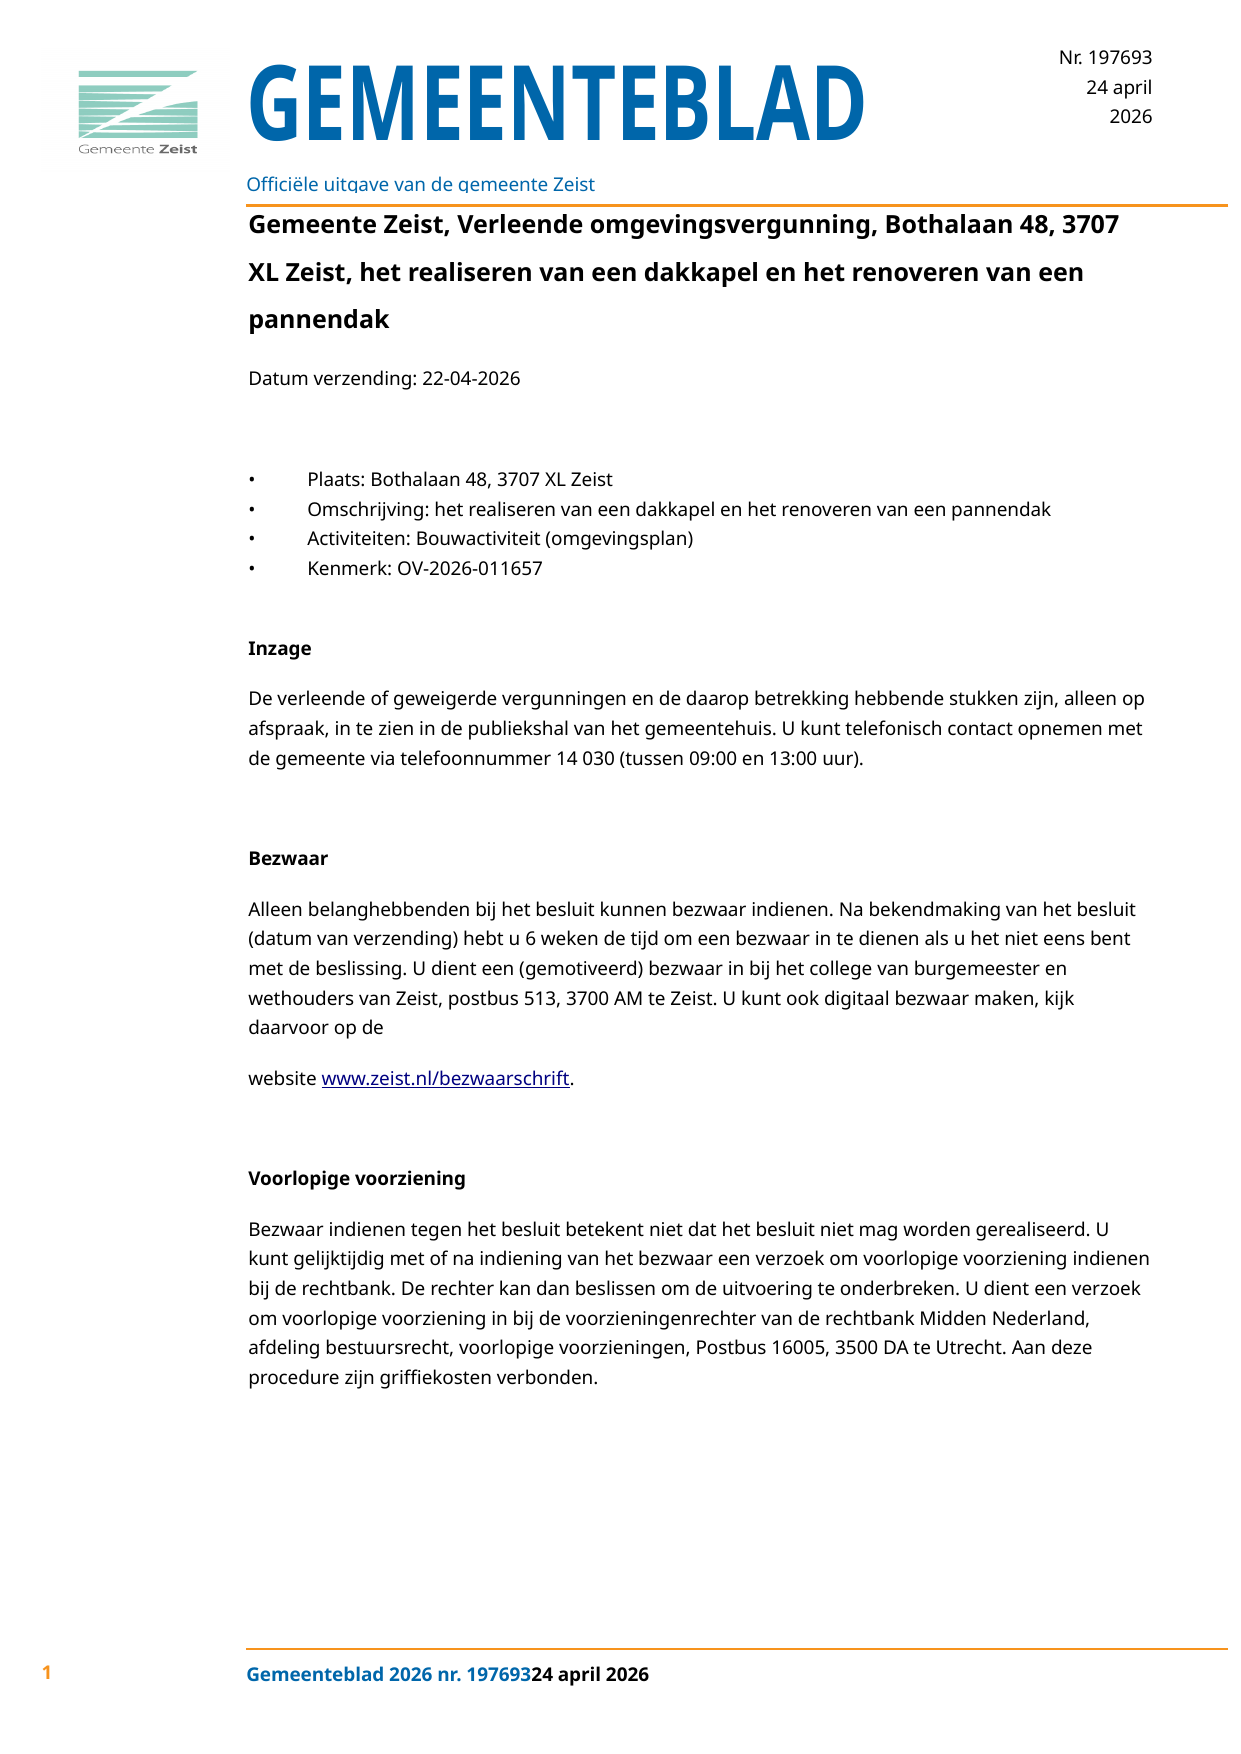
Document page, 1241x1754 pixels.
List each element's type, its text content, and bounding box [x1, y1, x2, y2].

text Alleen belanghebbenden bij het besluit kunnen bezwaar indienen. Na bekendmaking van het besluit (datum van verzending) hebt u 6 weken de tijd om een bezwaar in te dienen als u het niet eens bent met de beslissing. U dient een (gemotiveerd) bezwaar in bij het college van burgemeester en wethouders van Zeist, postbus 513, 3700 AM te Zeist. U kunt ook digitaal bezwaar maken, kijk daarvoor op de [248, 896, 1152, 1040]
text Bezwaar indienen tegen het besluit betekent niet dat het besluit niet mag worden gerealiseerd. U kunt gelijktijdig met of na indiening van het bezwaar een verzoek om voorlopige voorziening indienen bij de rechtbank. De rechter kan dan beslissen om de uitvoering te onderbreken. U dient een verzoek om voorlopige voorziening in bij de voorzieningenrechter van de rechtbank Midden Nederland, afdeling bestuursrecht, voorlopige voorzieningen, Postbus 16005, 3500 DA te Utrecht. Aan deze procedure zijn griffiekosten verbonden. [248, 1216, 1152, 1389]
text Gemeente Zeist, Verleende omgevingsvergunning, Bothalaan 48, 3707 XL Zeist, het realiseren van een dakkapel en het renoveren van een pannendak [248, 207, 1152, 336]
text Bezwaar [248, 846, 1152, 871]
text website www.zeist.nl/bezwaarschrift. [248, 1065, 1152, 1090]
list Plaats: Bothalaan 48, 3707 XL Zeist [248, 466, 1152, 492]
list Omschrijving: het realiseren van een dakkapel en het renoveren van een pannendak [248, 496, 1152, 522]
picture [41, 47, 231, 172]
list Activiteiten: Bouwactiviteit (omgevingsplan) [248, 526, 1152, 551]
list Kenmerk: OV-2026-011657 [248, 555, 1152, 581]
text Voorlopige voorziening [248, 1166, 1152, 1191]
text Inzage [248, 635, 1152, 661]
text Datum verzending: 22-04-2026 [248, 366, 1152, 391]
text De verleende of geweigerde vergunningen en de daarop betrekking hebbende stukken zijn, alleen op afspraak, in te zien in de publiekshal van het gemeentehuis. U kunt telefonisch contact opnemen met de gemeente via telefoonnummer 14 030 (tussen 09:00 en 13:00 uur). [248, 686, 1152, 770]
